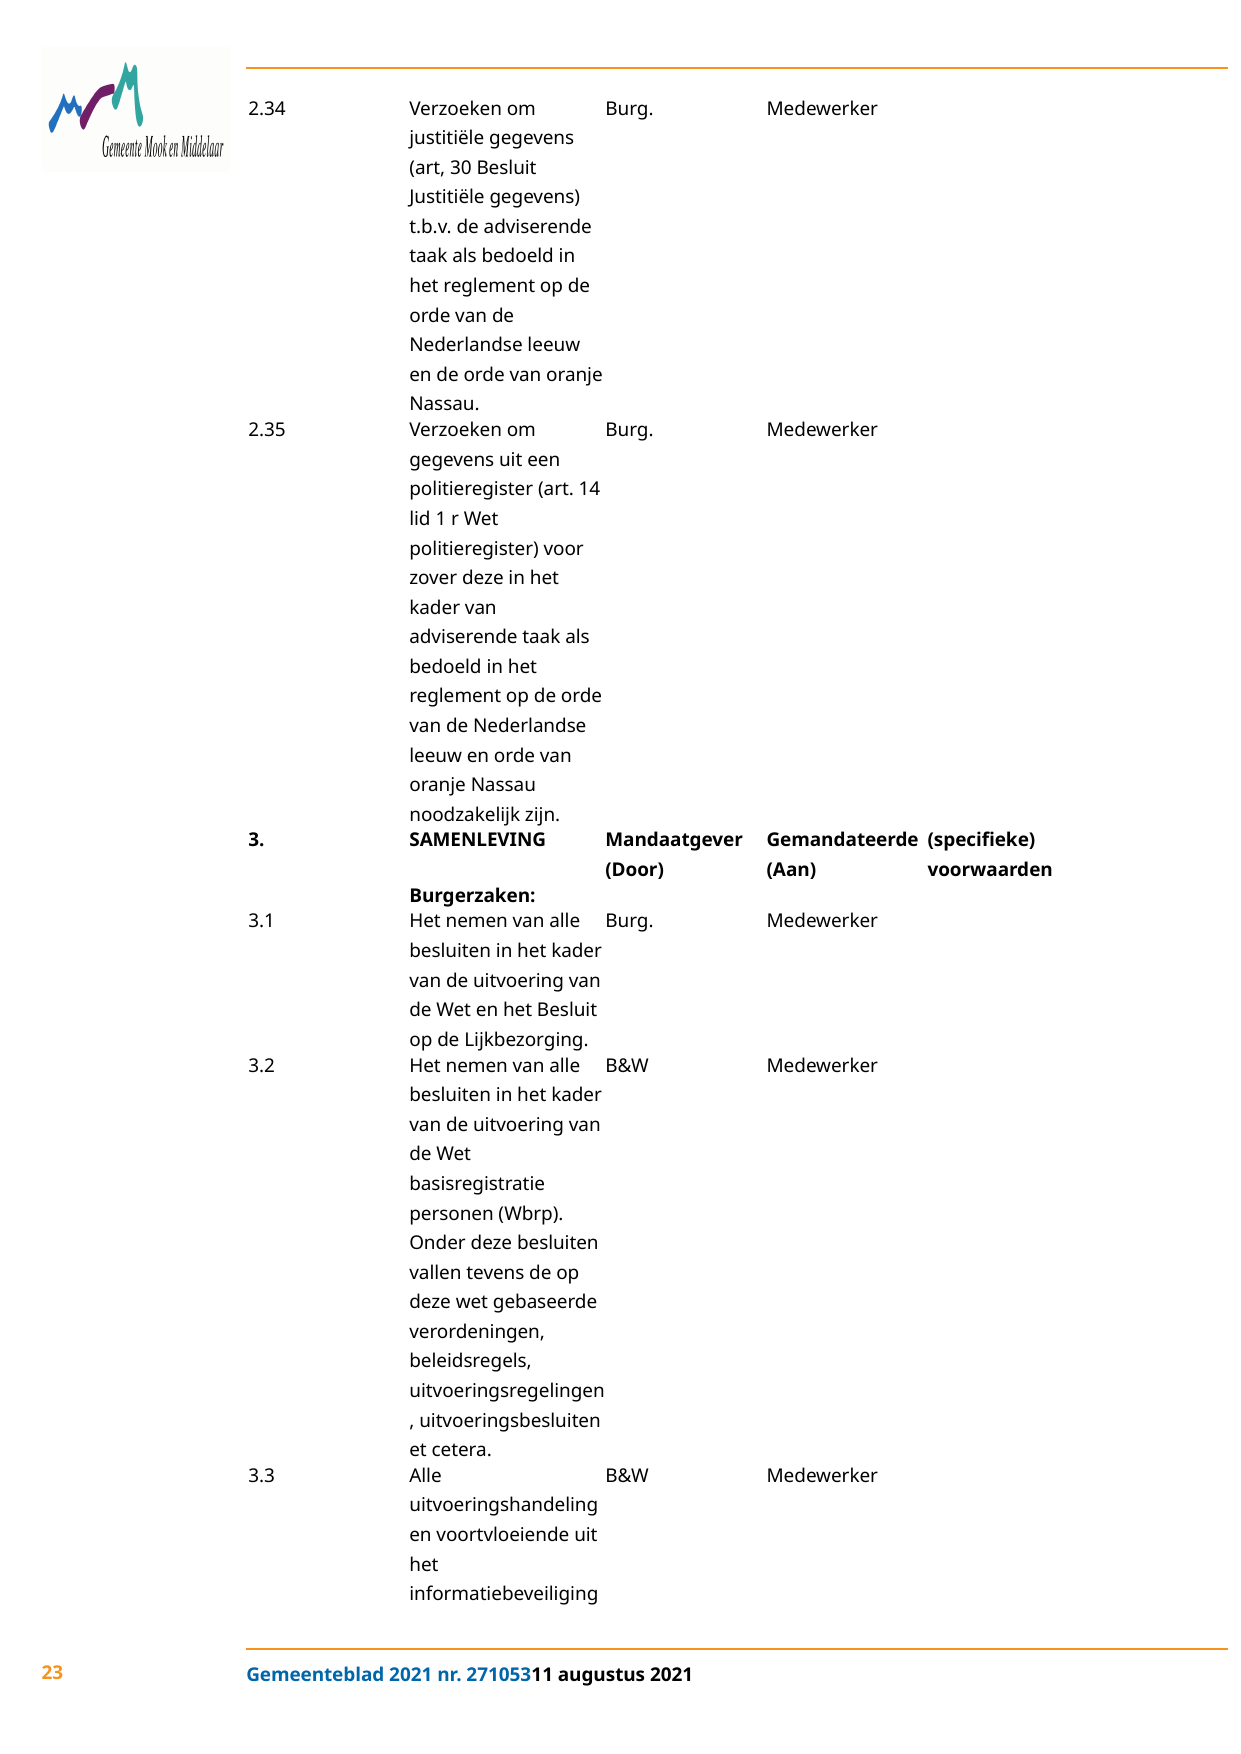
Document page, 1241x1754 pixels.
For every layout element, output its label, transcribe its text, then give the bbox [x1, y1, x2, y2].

table_cell [928, 1462, 1152, 1606]
table_cell Mandaatgever (Door) [605, 827, 766, 882]
table_cell Burg. [605, 908, 766, 1052]
table_cell Medewerker [766, 416, 927, 827]
table_cell Gemandateerde (Aan) [766, 827, 927, 882]
table_cell Alle uitvoeringshandelingen voortvloeiende uit het informatiebeveiliging [409, 1462, 605, 1606]
table_cell B&W [605, 1462, 766, 1606]
table_cell Medewerker [766, 908, 927, 1052]
table_cell 3.1 [248, 908, 409, 1052]
table_cell Burg. [605, 95, 766, 416]
table_cell [928, 882, 1152, 908]
table_cell SAMENLEVING [409, 827, 605, 882]
table_cell Het nemen van alle besluiten in het kader van de uitvoering van de Wet basisregistratie personen (Wbrp). Onder deze besluiten vallen tevens de op deze wet gebaseerde verordeningen, beleidsregels, uitvoeringsregelingen, uitvoeringsbesluiten et cetera. [409, 1052, 605, 1462]
table_cell [248, 882, 409, 908]
table_cell Het nemen van alle besluiten in het kader van de uitvoering van de Wet en het Besluit op de Lijkbezorging. [409, 908, 605, 1052]
picture [41, 47, 231, 172]
table_cell [928, 416, 1152, 827]
table_cell [766, 882, 927, 908]
table_cell Medewerker [766, 1462, 927, 1606]
table_cell (specifieke) voorwaarden [928, 827, 1152, 882]
table_cell Medewerker [766, 95, 927, 416]
table_cell 2.34 [248, 95, 409, 416]
table_cell Medewerker [766, 1052, 927, 1462]
table_cell Burg. [605, 416, 766, 827]
table_cell 3.3 [248, 1462, 409, 1606]
table_cell 3. [248, 827, 409, 882]
table_cell Verzoeken om gegevens uit een politieregister (art. 14 lid 1 r Wet politieregister) voor zover deze in het kader van adviserende taak als bedoeld in het reglement op de orde van de Nederlandse leeuw en orde van oranje Nassau noodzakelijk zijn. [409, 416, 605, 827]
table_cell Verzoeken om justitiële gegevens (art, 30 Besluit Justitiële gegevens) t.b.v. de adviserende taak als bedoeld in het reglement op de orde van de Nederlandse leeuw en de orde van oranje Nassau. [409, 95, 605, 416]
table_cell [928, 1052, 1152, 1462]
table_cell [605, 882, 766, 908]
table_cell [928, 908, 1152, 1052]
table_cell Burgerzaken: [409, 882, 605, 908]
table_cell 2.35 [248, 416, 409, 827]
table_cell 3.2 [248, 1052, 409, 1462]
table_cell B&W [605, 1052, 766, 1462]
table_cell [928, 95, 1152, 416]
